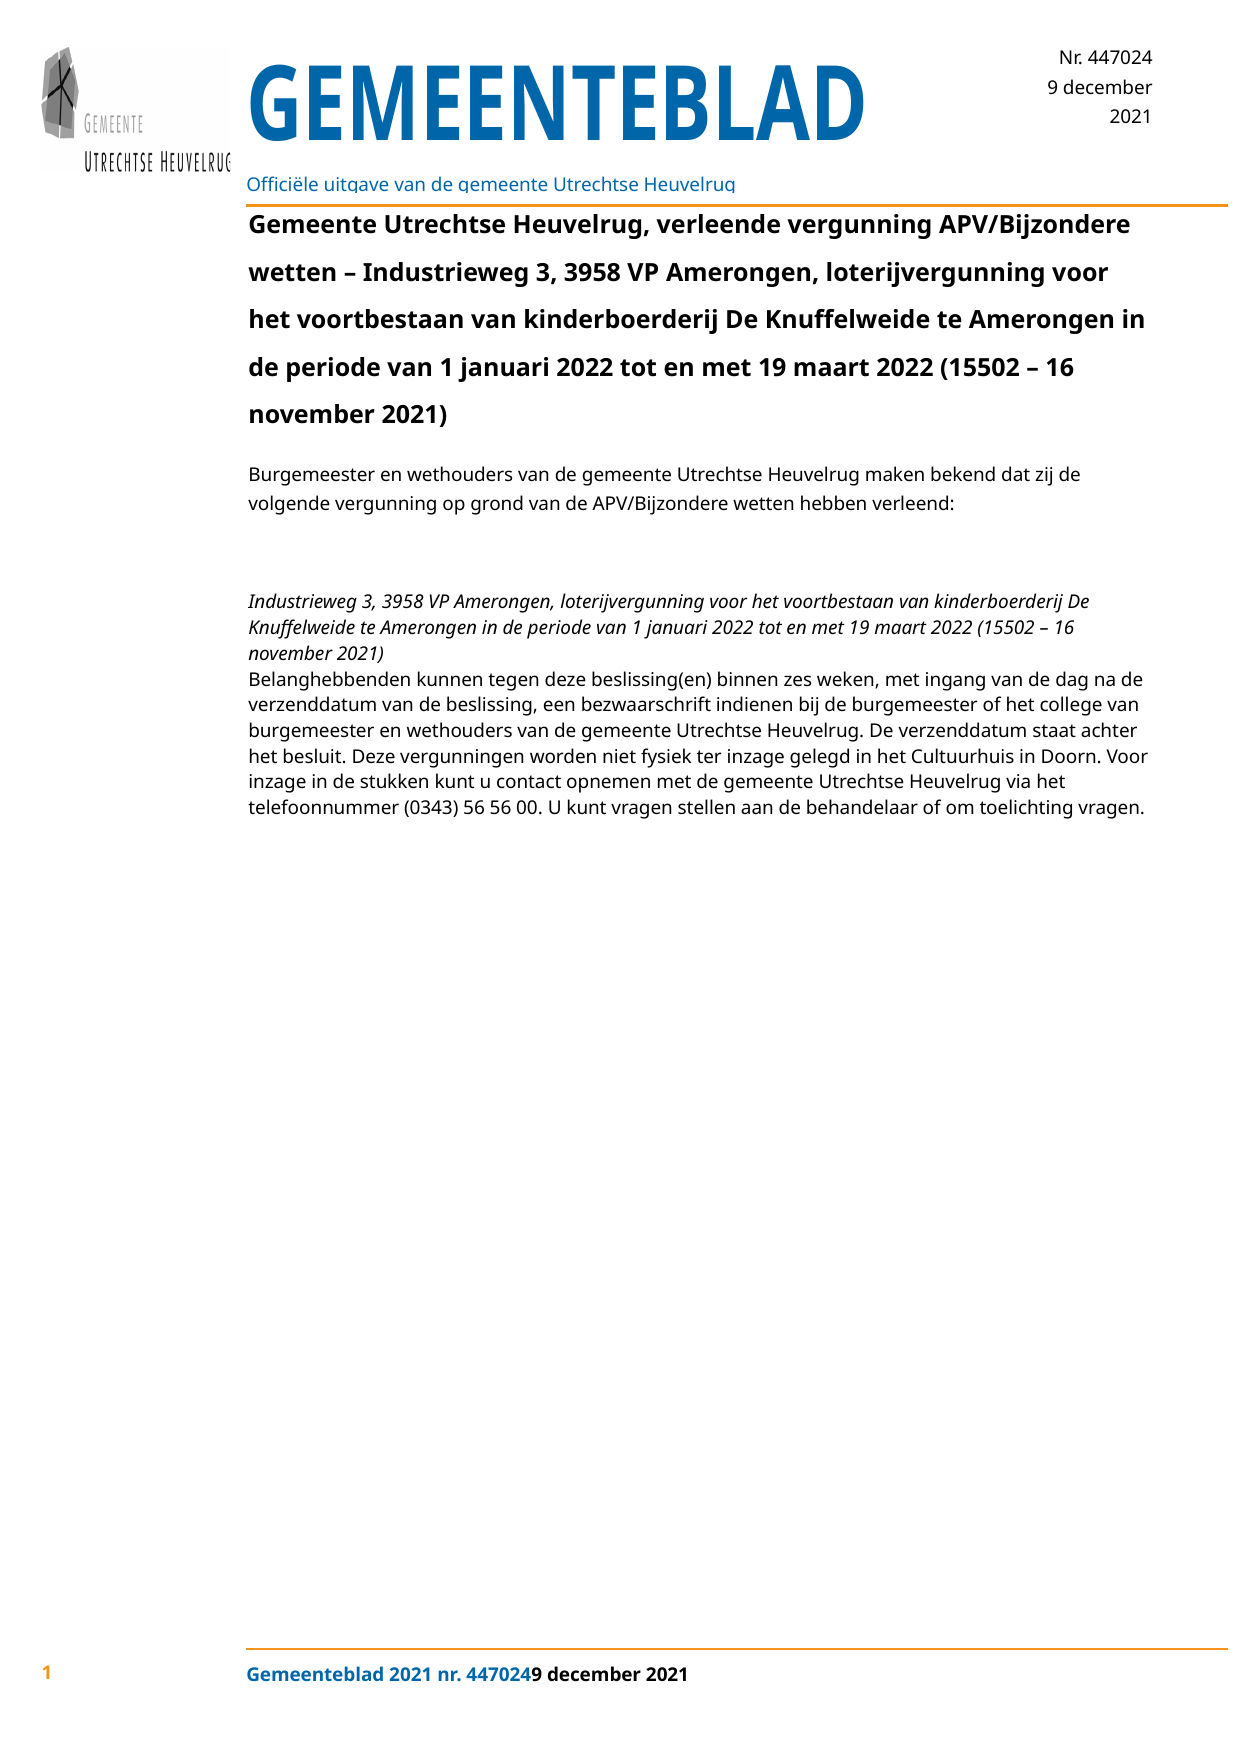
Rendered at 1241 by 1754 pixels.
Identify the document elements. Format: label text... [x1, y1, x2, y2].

text Burgemeester en wethouders van de gemeente Utrechtse Heuvelrug maken bekend dat zij de volgende vergunning op grond van de APV/Bijzondere wetten hebben verleend: [248, 461, 1152, 516]
text Belanghebbenden kunnen tegen deze beslissing(en) binnen zes weken, met ingang van de dag na de verzenddatum van de beslissing, een bezwaarschrift indienen bij de burgemeester of het college van burgemeester en wethouders van de gemeente Utrechtse Heuvelrug. De verzenddatum staat achter het besluit. Deze vergunningen worden niet fysiek ter inzage gelegd in het Cultuurhuis in Doorn. Voor inzage in de stukken kunt u contact opnemen met de gemeente Utrechtse Heuvelrug via het telefoonnummer (0343) 56 56 00. U kunt vragen stellen aan de behandelaar of om toelichting vragen. [248, 666, 1152, 820]
text Industrieweg 3, 3958 VP Amerongen, loterijvergunning voor het voortbestaan van kinderboerderij De Knuffelweide te Amerongen in de periode van 1 januari 2022 tot en met 19 maart 2022 (15502 – 16 november 2021) [248, 588, 1152, 666]
picture [41, 47, 231, 172]
text Gemeente Utrechtse Heuvelrug, verleende vergunning APV/Bijzondere wetten – Industrieweg 3, 3958 VP Amerongen, loterijvergunning voor het voortbestaan van kinderboerderij De Knuffelweide te Amerongen in de periode van 1 januari 2022 tot en met 19 maart 2022 (15502 – 16 november 2021) [248, 207, 1152, 431]
